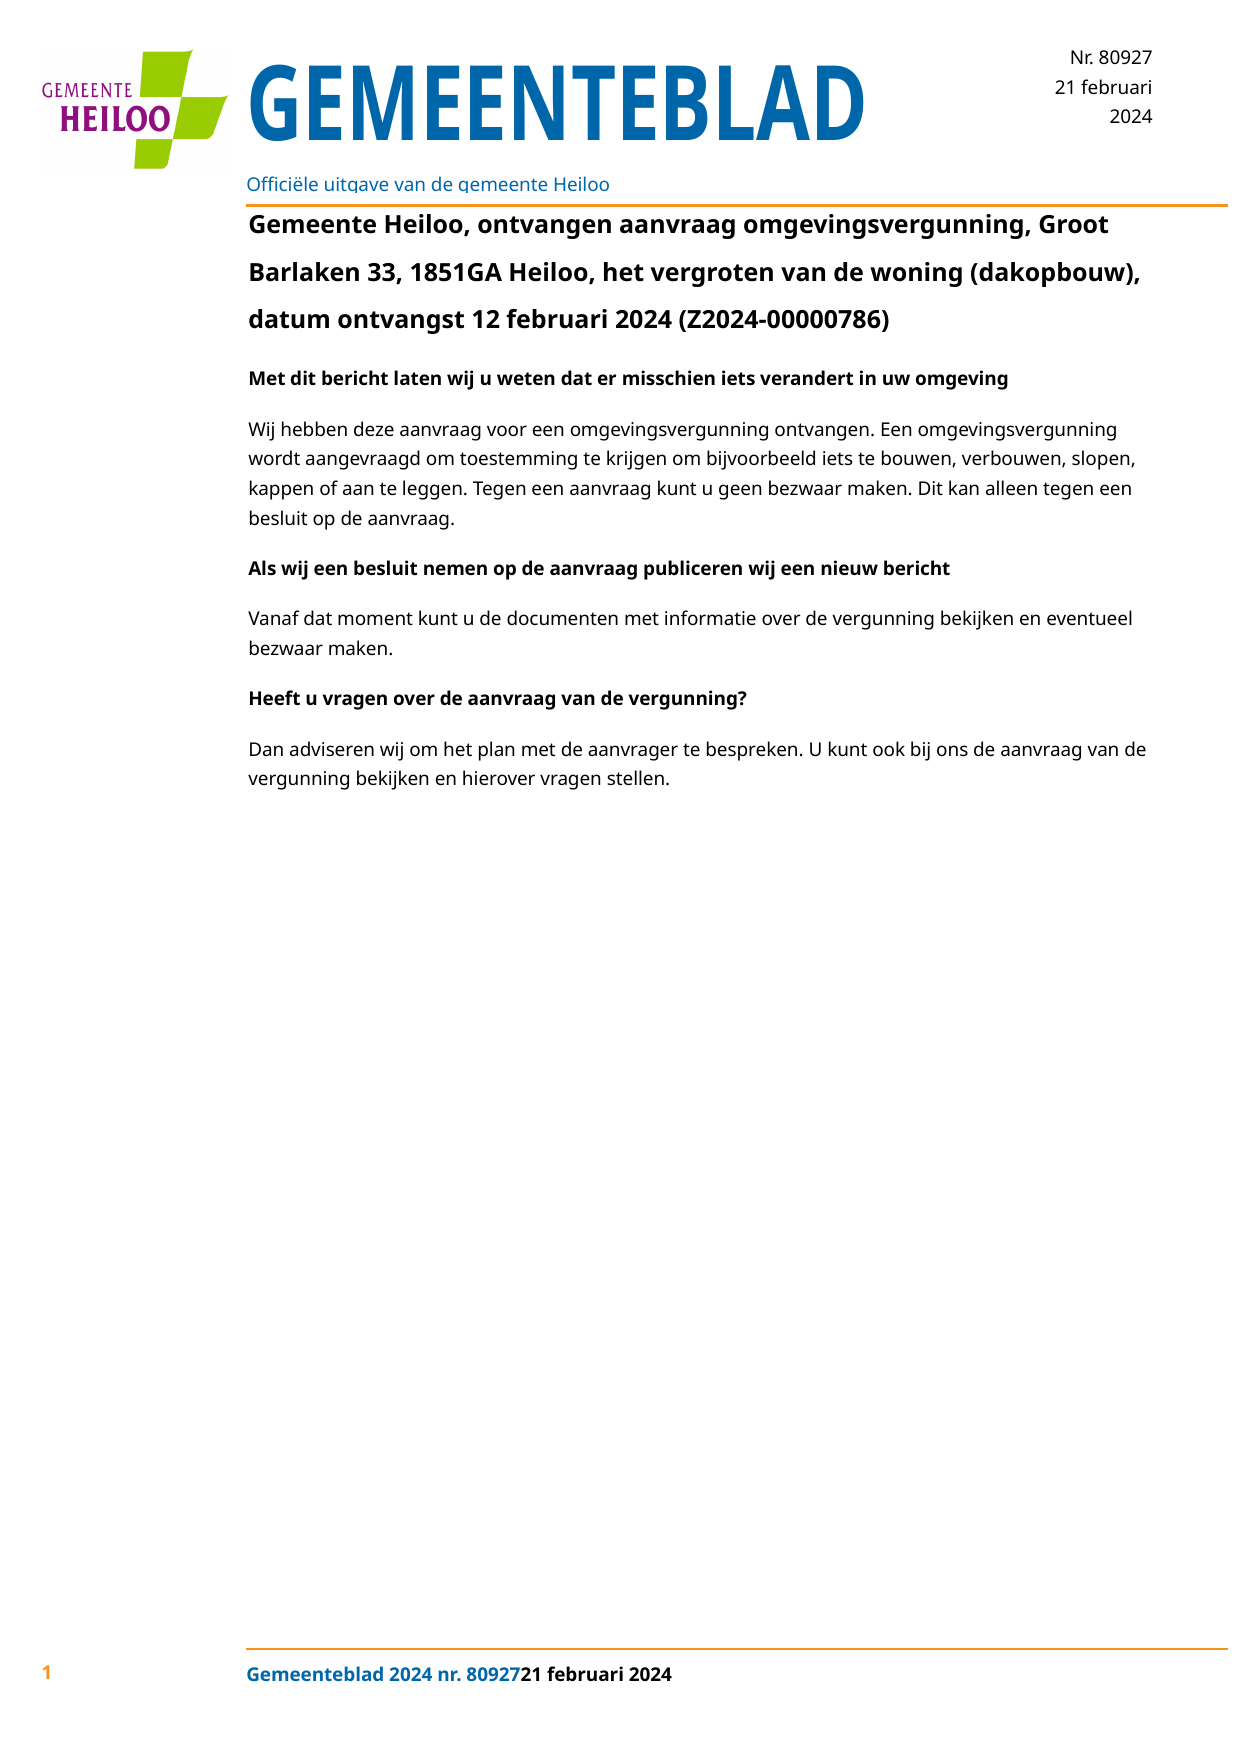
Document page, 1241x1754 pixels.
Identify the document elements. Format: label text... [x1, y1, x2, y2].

text Dan adviseren wij om het plan met de aanvrager te bespreken. U kunt ook bij ons de aanvraag van de vergunning bekijken en hierover vragen stellen. [248, 736, 1152, 791]
text Als wij een besluit nemen op de aanvraag publiceren wij een nieuw bericht [248, 555, 1152, 581]
text Vanaf dat moment kunt u de documenten met informatie over de vergunning bekijken en eventueel bezwaar maken. [248, 606, 1152, 661]
text Met dit bericht laten wij u weten dat er misschien iets verandert in uw omgeving [248, 366, 1152, 391]
text Gemeente Heiloo, ontvangen aanvraag omgevingsvergunning, Groot Barlaken 33, 1851GA Heiloo, het vergroten van de woning (dakopbouw), datum ontvangst 12 februari 2024 (Z2024-00000786) [248, 207, 1152, 336]
text Wij hebben deze aanvraag voor een omgevingsvergunning ontvangen. Een omgevingsvergunning wordt aangevraagd om toestemming te krijgen om bijvoorbeeld iets te bouwen, verbouwen, slopen, kappen of aan te leggen. Tegen een aanvraag kunt u geen bezwaar maken. Dit kan alleen tegen een besluit op de aanvraag. [248, 416, 1152, 530]
text Heeft u vragen over de aanvraag van de vergunning? [248, 686, 1152, 711]
picture [41, 47, 231, 172]
